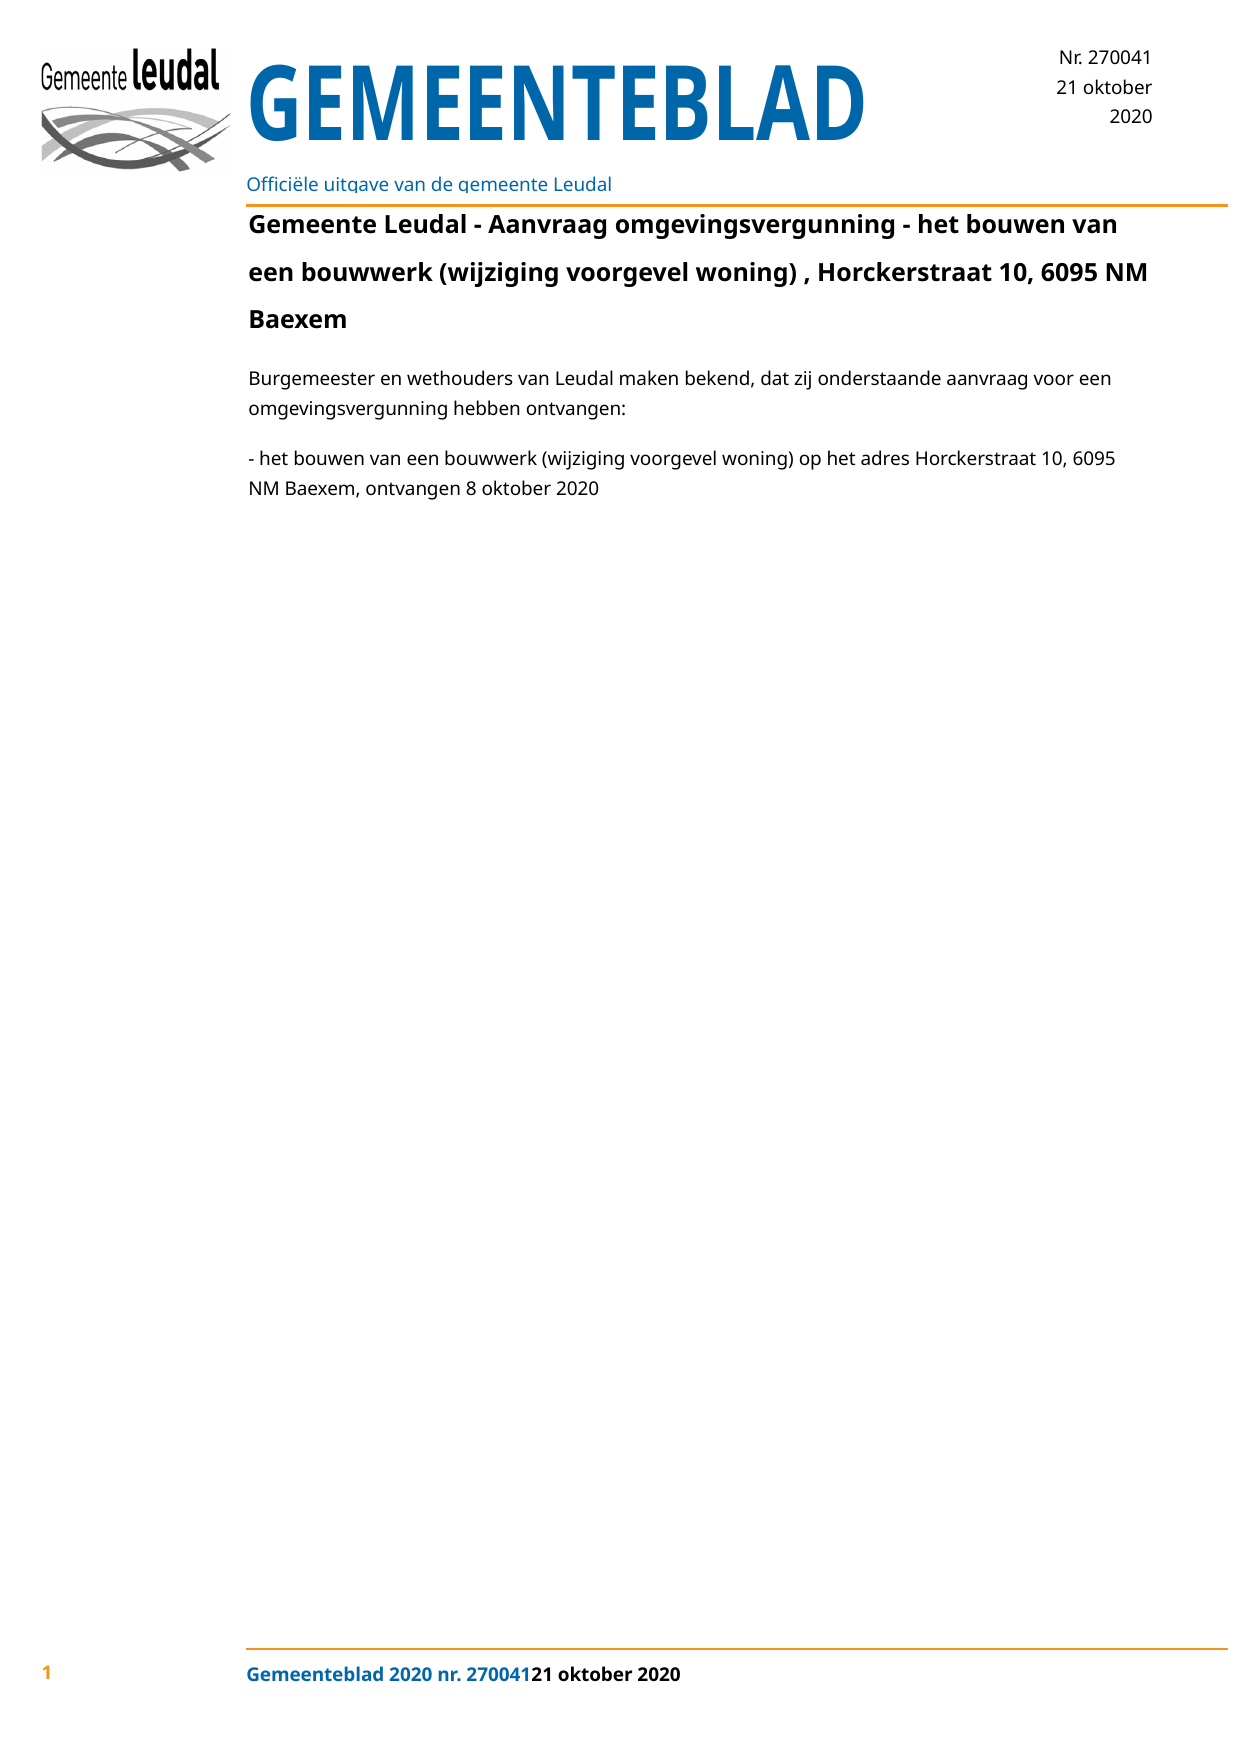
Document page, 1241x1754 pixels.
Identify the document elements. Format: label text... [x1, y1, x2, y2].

picture [41, 47, 231, 172]
text - het bouwen van een bouwwerk (wijziging voorgevel woning) op het adres Horckerstraat 10, 6095 NM Baexem, ontvangen 8 oktober 2020 [248, 446, 1152, 501]
text Gemeente Leudal - Aanvraag omgevingsvergunning - het bouwen van een bouwwerk (wijziging voorgevel woning) , Horckerstraat 10, 6095 NM Baexem [248, 207, 1152, 336]
text Burgemeester en wethouders van Leudal maken bekend, dat zij onderstaande aanvraag voor een omgevingsvergunning hebben ontvangen: [248, 366, 1152, 421]
